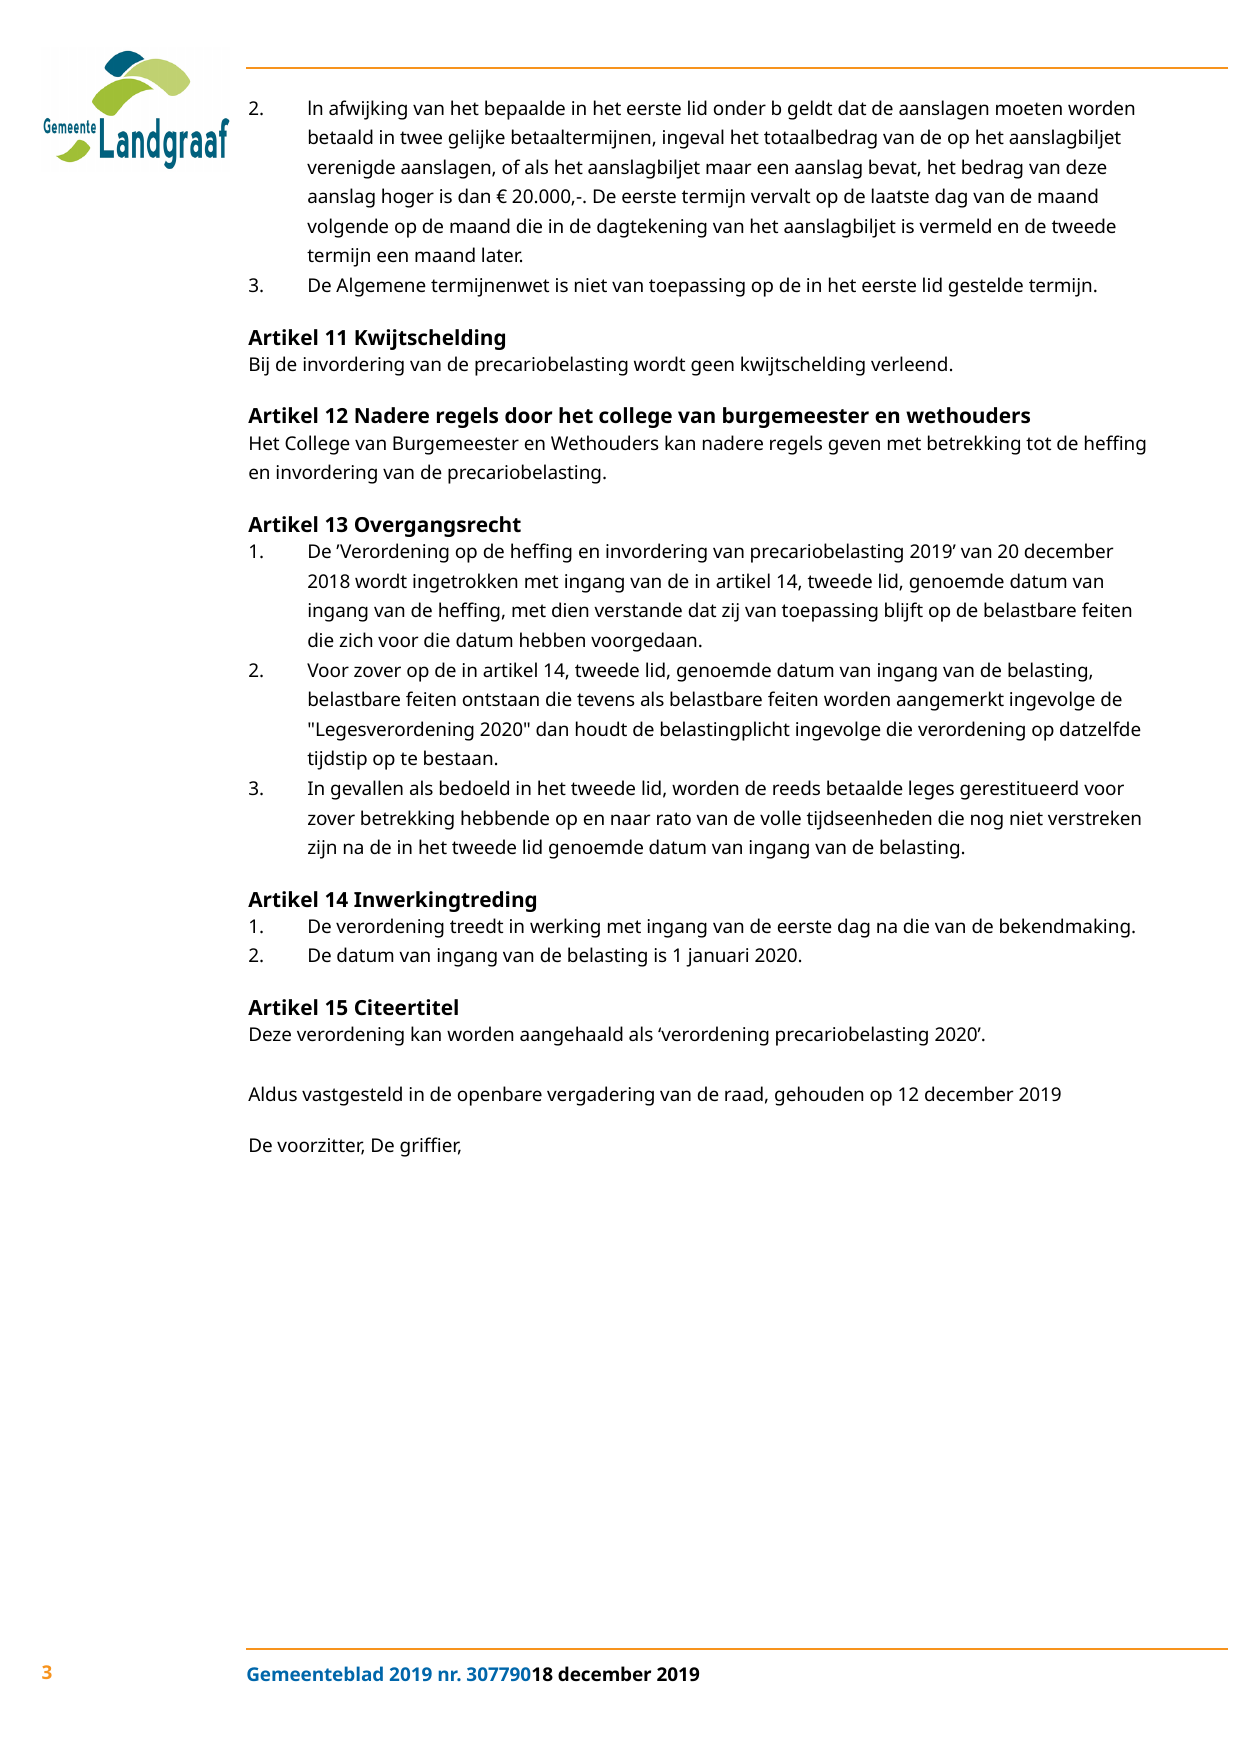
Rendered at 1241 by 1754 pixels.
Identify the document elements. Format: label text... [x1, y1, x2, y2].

text Artikel 15 Citeertitel [248, 993, 1152, 1022]
list Voor zover op de in artikel 14, tweede lid, genoemde datum van ingang van de belasting, belastbare feiten ontstaan die tevens als belastbare feiten worden aangemerkt ingevolge de "Legesverordening 2020" dan houdt de belastingplicht ingevolge die verordening op datzelfde tijdstip op te bestaan. [248, 657, 1152, 771]
text Bij de invordering van de precariobelasting wordt geen kwijtschelding verleend. [248, 351, 1152, 377]
list ln afwijking van het bepaalde in het eerste lid onder b geldt dat de aanslagen moeten worden betaald in twee gelijke betaaltermijnen, ingeval het totaalbedrag van de op het aanslagbiljet verenigde aanslagen, of als het aanslagbiljet maar een aanslag bevat, het bedrag van deze aanslag hoger is dan € 20.000,-. De eerste termijn vervalt op de laatste dag van de maand volgende op de maand die in de dagtekening van het aanslagbiljet is vermeld en de tweede termijn een maand later. [248, 95, 1152, 268]
text De voorzitter, De griffier, [248, 1132, 1152, 1158]
text Artikel 11 Kwijtschelding [248, 323, 1152, 351]
picture [41, 47, 231, 172]
text Artikel 13 Overgangsrecht [248, 510, 1152, 538]
text Het College van Burgemeester en Wethouders kan nadere regels geven met betrekking tot de heffing en invordering van de precariobelasting. [248, 430, 1152, 485]
list De verordening treedt in werking met ingang van de eerste dag na die van de bekendmaking. [248, 913, 1152, 939]
list De Algemene termijnenwet is niet van toepassing op de in het eerste lid gestelde termijn. [248, 272, 1152, 298]
text Deze verordening kan worden aangehaald als ‘verordening precariobelasting 2020’. [248, 1022, 1152, 1047]
list In gevallen als bedoeld in het tweede lid, worden de reeds betaalde leges gerestitueerd voor zover betrekking hebbende op en naar rato van de volle tijdseenheden die nog niet verstreken zijn na de in het tweede lid genoemde datum van ingang van de belasting. [248, 775, 1152, 860]
text Artikel 12 Nadere regels door het college van burgemeester en wethouders [248, 402, 1152, 430]
list De datum van ingang van de belasting is 1 januari 2020. [248, 943, 1152, 968]
list De ’Verordening op de heffing en invordering van precariobelasting 2019’ van 20 december 2018 wordt ingetrokken met ingang van de in artikel 14, tweede lid, genoemde datum van ingang van de heffing, met dien verstande dat zij van toepassing blijft op de belastbare feiten die zich voor die datum hebben voorgedaan. [248, 538, 1152, 653]
text Aldus vastgesteld in de openbare vergadering van de raad, gehouden op 12 december 2019 [248, 1081, 1152, 1106]
text Artikel 14 Inwerkingtreding [248, 885, 1152, 913]
